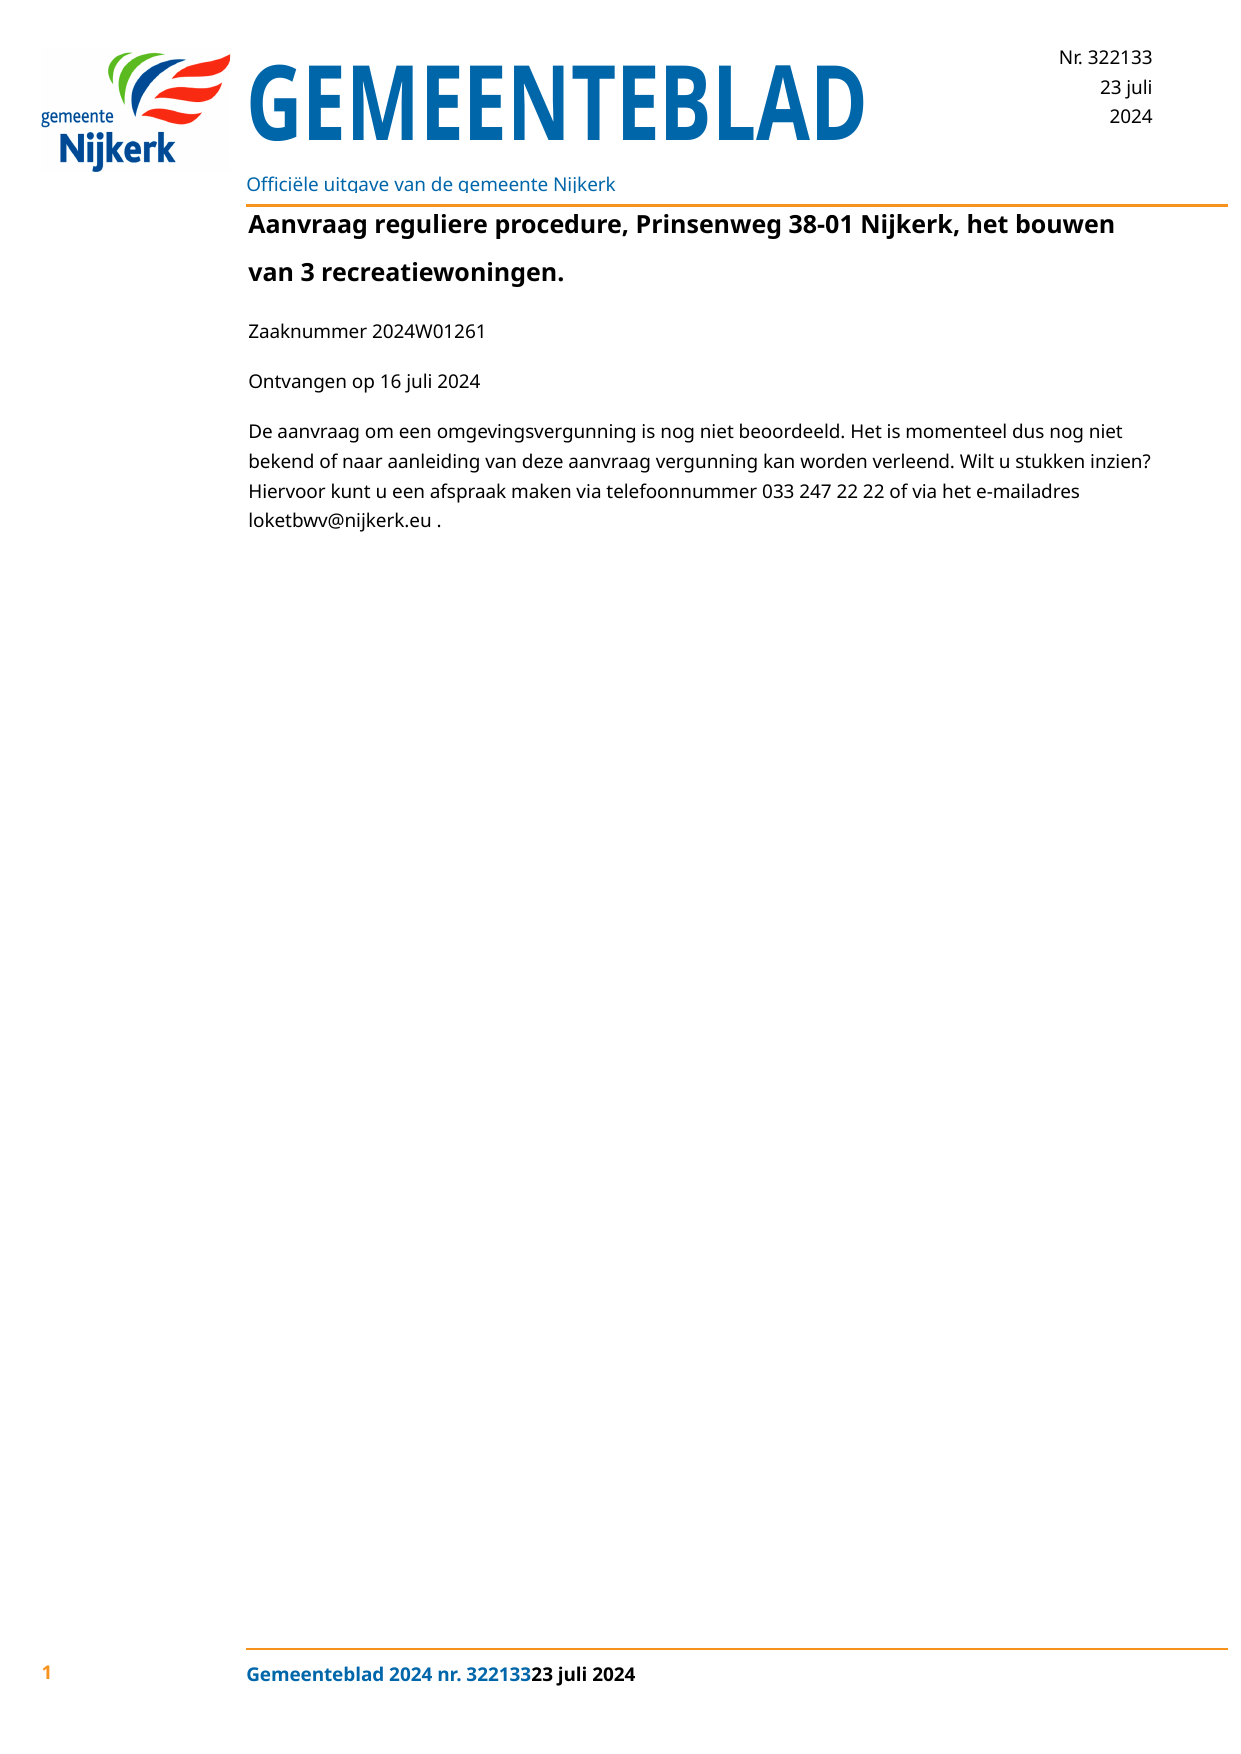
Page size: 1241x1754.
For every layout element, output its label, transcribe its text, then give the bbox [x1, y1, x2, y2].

picture [41, 47, 231, 172]
text Aanvraag reguliere procedure, Prinsenweg 38-01 Nijkerk, het bouwen van 3 recreatiewoningen. [248, 207, 1152, 288]
text Ontvangen op 16 juli 2024 [248, 368, 1152, 394]
text De aanvraag om een omgevingsvergunning is nog niet beoordeeld. Het is momenteel dus nog niet bekend of naar aanleiding van deze aanvraag vergunning kan worden verleend. Wilt u stukken inzien? Hiervoor kunt u een afspraak maken via telefoonnummer 033 247 22 22 of via het e-mailadres loketbwv@nijkerk.eu . [248, 419, 1152, 533]
text Zaaknummer 2024W01261 [248, 318, 1152, 344]
